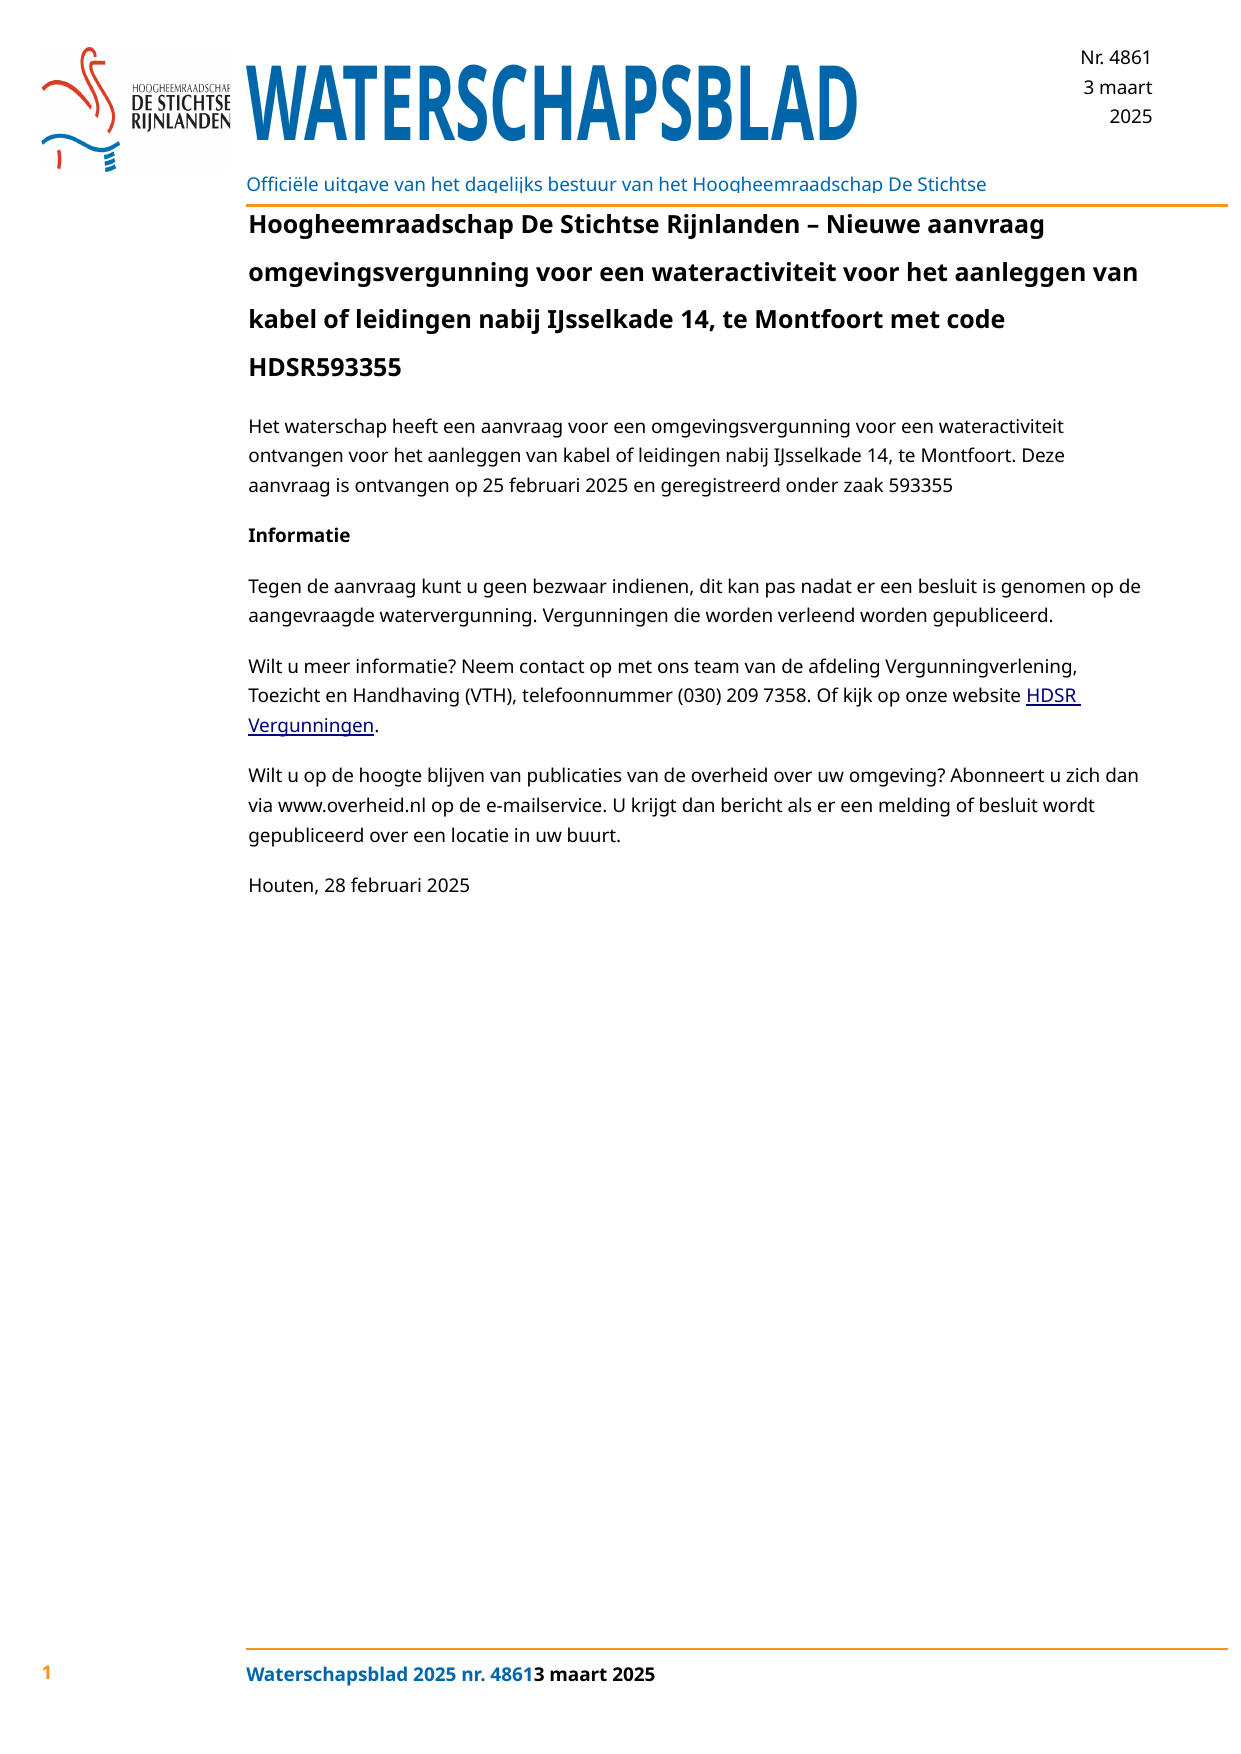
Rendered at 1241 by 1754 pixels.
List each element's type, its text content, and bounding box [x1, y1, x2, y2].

text Het waterschap heeft een aanvraag voor een omgevingsvergunning voor een wateractiviteit ontvangen voor het aanleggen van kabel of leidingen nabij IJsselkade 14, te Montfoort. Deze aanvraag is ontvangen op 25 februari 2025 en geregistreerd onder zaak 593355 [248, 413, 1152, 498]
text Wilt u op de hoogte blijven van publicaties van de overheid over uw omgeving? Abonneert u zich dan via www.overheid.nl op de e-mailservice. U krijgt dan bericht als er een melding of besluit wordt gepubliceerd over een locatie in uw buurt. [248, 763, 1152, 848]
text Wilt u meer informatie? Neem contact op met ons team van de afdeling Vergunningverlening, Toezicht en Handhaving (VTH), telefoonnummer (030) 209 7358. Of kijk op onze website HDSR Vergunningen. [248, 653, 1152, 738]
text Informatie [248, 523, 1152, 548]
text Tegen de aanvraag kunt u geen bezwaar indienen, dit kan pas nadat er een besluit is genomen op de aangevraagde watervergunning. Vergunningen die worden verleend worden gepubliceerd. [248, 573, 1152, 628]
text Hoogheemraadschap De Stichtse Rijnlanden – Nieuwe aanvraag omgevingsvergunning voor een wateractiviteit voor het aanleggen van kabel of leidingen nabij IJsselkade 14, te Montfoort met code HDSR593355 [248, 207, 1152, 384]
text Houten, 28 februari 2025 [248, 872, 1152, 898]
picture [41, 47, 231, 172]
